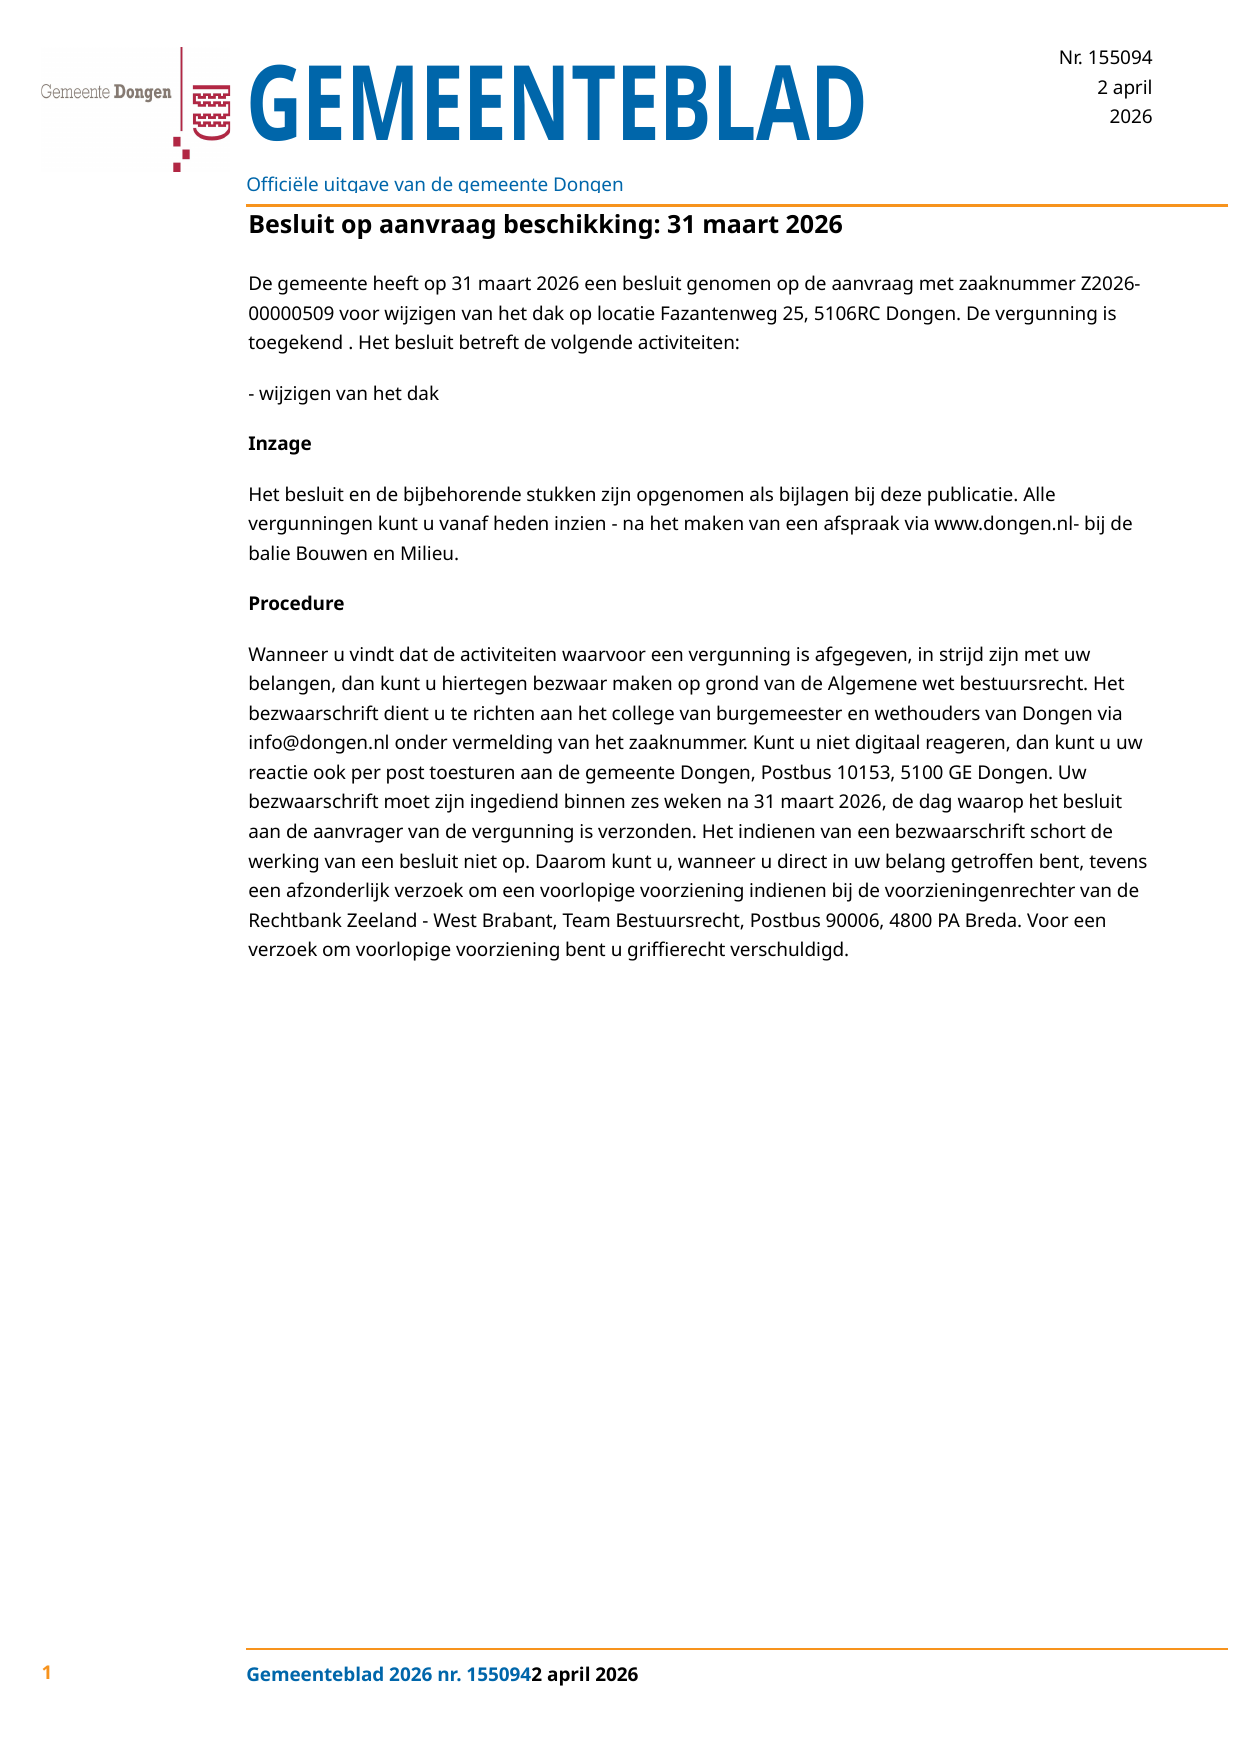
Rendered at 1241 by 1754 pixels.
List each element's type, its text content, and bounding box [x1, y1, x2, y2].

text Procedure [248, 590, 1152, 616]
text Wanneer u vindt dat de activiteiten waarvoor een vergunning is afgegeven, in strijd zijn met uw belangen, dan kunt u hiertegen bezwaar maken op grond van de Algemene wet bestuursrecht. Het bezwaarschrift dient u te richten aan het college van burgemeester en wethouders van Dongen via info@dongen.nl onder vermelding van het zaaknummer. Kunt u niet digitaal reageren, dan kunt u uw reactie ook per post toesturen aan de gemeente Dongen, Postbus 10153, 5100 GE Dongen. Uw bezwaarschrift moet zijn ingediend binnen zes weken na 31 maart 2026, de dag waarop het besluit aan de aanvrager van de vergunning is verzonden. Het indienen van een bezwaarschrift schort de werking van een besluit niet op. Daarom kunt u, wanneer u direct in uw belang getroffen bent, tevens een afzonderlijk verzoek om een voorlopige voorziening indienen bij de voorzieningenrechter van de Rechtbank Zeeland - West Brabant, Team Bestuursrecht, Postbus 90006, 4800 PA Breda. Voor een verzoek om voorlopige voorziening bent u griffierecht verschuldigd. [248, 641, 1152, 962]
text Besluit op aanvraag beschikking: 31 maart 2026 [248, 207, 1152, 241]
text Het besluit en de bijbehorende stukken zijn opgenomen als bijlagen bij deze publicatie. Alle vergunningen kunt u vanaf heden inzien - na het maken van een afspraak via www.dongen.nl- bij de balie Bouwen en Milieu. [248, 481, 1152, 566]
text - wijzigen van het dak [248, 380, 1152, 406]
picture [41, 47, 231, 172]
text Inzage [248, 430, 1152, 456]
text De gemeente heeft op 31 maart 2026 een besluit genomen op de aanvraag met zaaknummer Z2026-00000509 voor wijzigen van het dak op locatie Fazantenweg 25, 5106RC Dongen. De vergunning is toegekend . Het besluit betreft de volgende activiteiten: [248, 270, 1152, 355]
